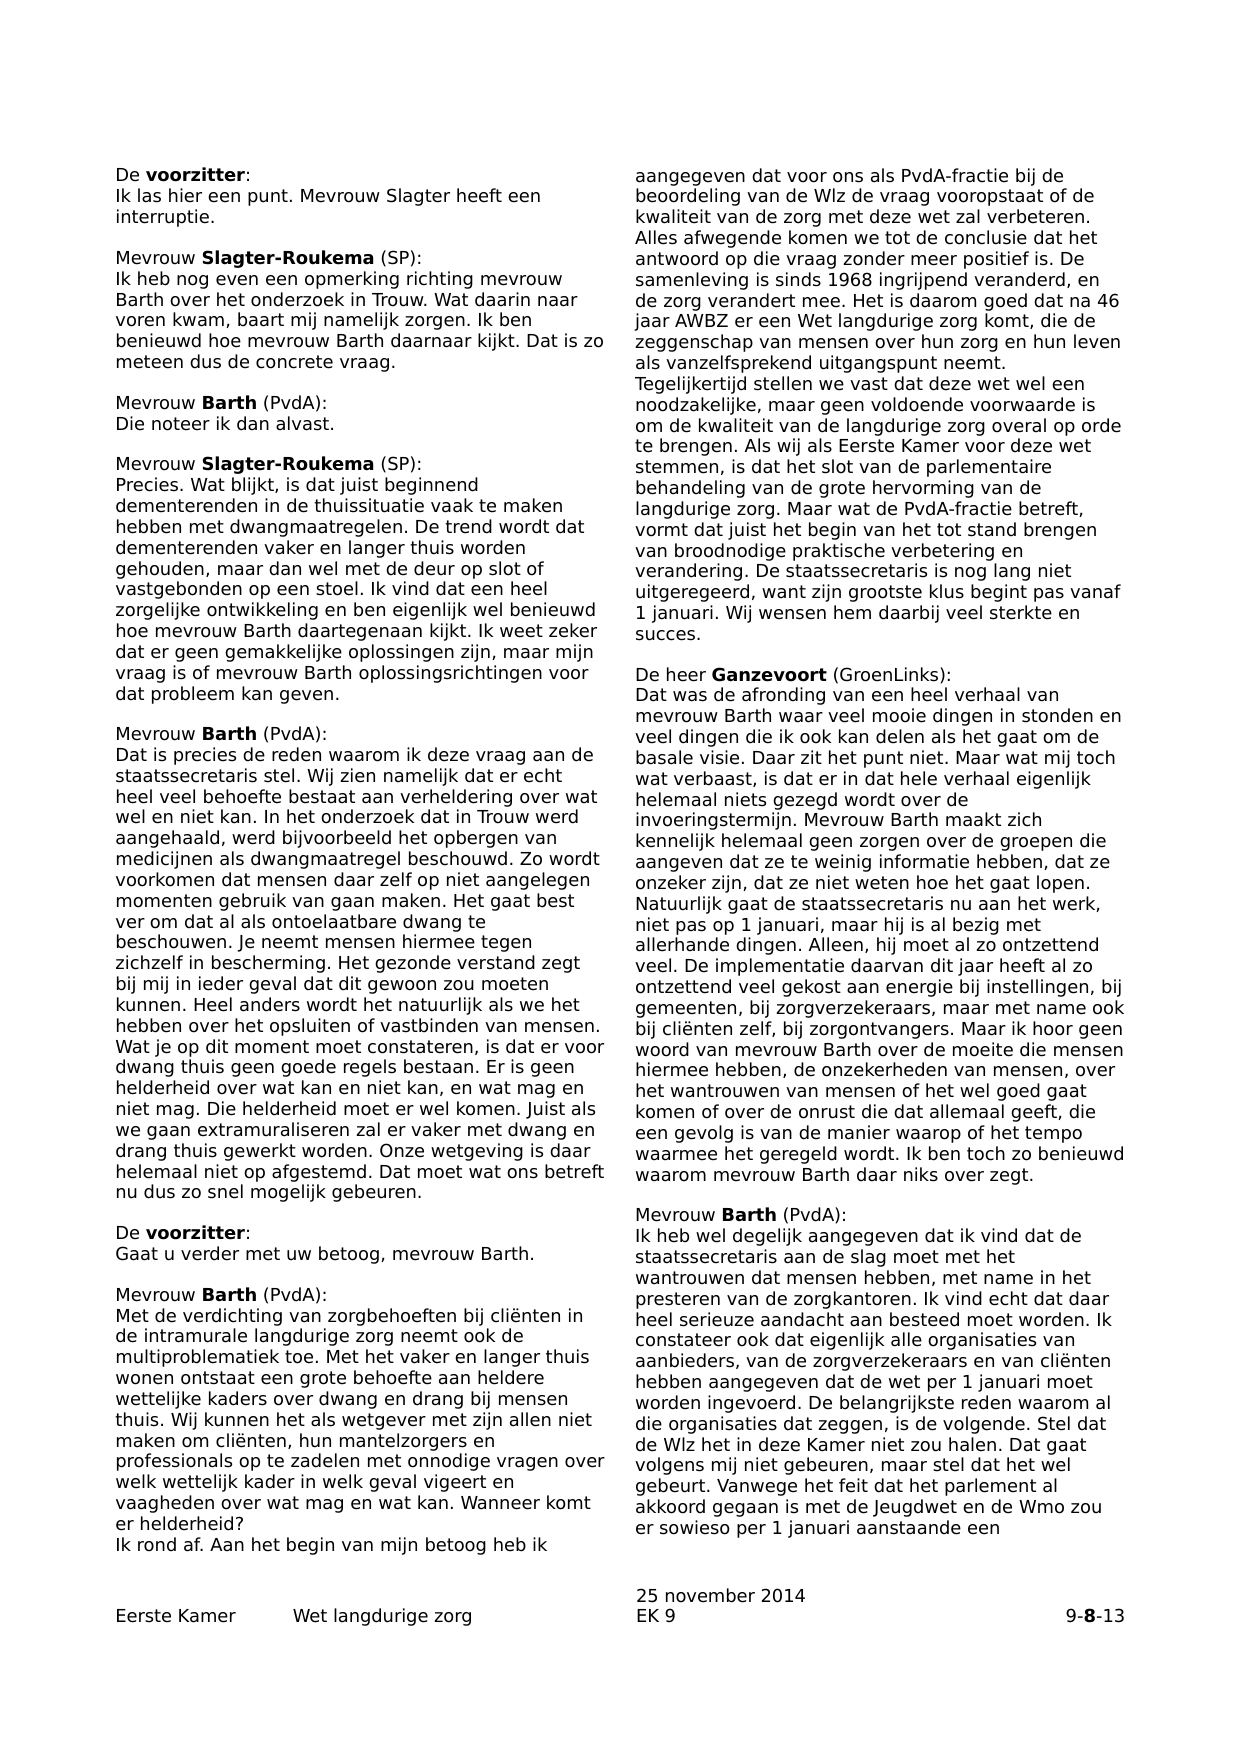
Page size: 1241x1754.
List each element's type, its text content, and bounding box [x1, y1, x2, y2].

text Precies. Wat blijkt, is dat juist beginnend dementerenden in de thuissituatie vaak te maken hebben met dwangmaatregelen. De trend wordt dat dementerenden vaker en langer thuis worden gehouden, maar dan wel met de deur op slot of vastgebonden op een stoel. Ik vind dat een heel zorgelijke ontwikkeling en ben eigenlijk wel benieuwd hoe mevrouw Barth daartegenaan kijkt. Ik weet zeker dat er geen gemakkelijke oplossingen zijn, maar mijn vraag is of mevrouw Barth oplossingsrichtingen voor dat probleem kan geven. [115, 475, 605, 704]
text Met de verdichting van zorgbehoeften bij cliënten in de intramurale langdurige zorg neemt ook de multiproblematiek toe. Met het vaker en langer thuis wonen ontstaat een grote behoefte aan heldere wettelijke kaders over dwang en drang bij mensen thuis. Wij kunnen het als wetgever met zijn allen niet maken om cliënten, hun mantelzorgers en professionals op te zadelen met onnodige vragen over welk wettelijk kader in welk geval vigeert en vaagheden over wat mag en wat kan. Wanneer komt er helderheid? [115, 1305, 605, 1534]
text Gaat u verder met uw betoog, mevrouw Barth. [115, 1244, 605, 1265]
text Mevrouw Barth (PvdA): [115, 393, 605, 413]
text Ik heb wel degelijk aangegeven dat ik vind dat de staatssecretaris aan de slag moet met het wantrouwen dat mensen hebben, met name in het presteren van de zorgkantoren. Ik vind echt dat daar heel serieuze aandacht aan besteed moet worden. Ik constateer ook dat eigenlijk alle organisaties van aanbieders, van de zorgverzekeraars en van cliënten hebben aangegeven dat de wet per 1 januari moet worden ingevoerd. De belangrijkste reden waarom al die organisaties dat zeggen, is de volgende. Stel dat de Wlz het in deze Kamer niet zou halen. Dat gaat volgens mij niet gebeuren, maar stel dat het wel gebeurt. Vanwege het feit dat het parlement al akkoord gegaan is met de Jeugdwet en de Wmo zou er sowieso per 1 januari aanstaande een [635, 1226, 1125, 1538]
text Ik heb nog even een opmerking richting mevrouw Barth over het onderzoek in Trouw. Wat daarin naar voren kwam, baart mij namelijk zorgen. Ik ben benieuwd hoe mevrouw Barth daarnaar kijkt. Dat is zo meteen dus de concrete vraag. [115, 268, 605, 373]
text Ik las hier een punt. Mevrouw Slagter heeft een interruptie. [115, 186, 605, 228]
text Ik rond af. Aan het begin van mijn betoog heb ik [115, 1534, 605, 1555]
text Mevrouw Barth (PvdA): [115, 1285, 605, 1305]
text Dat was de afronding van een heel verhaal van mevrouw Barth waar veel mooie dingen in stonden en veel dingen die ik ook kan delen als het gaat om de basale visie. Daar zit het punt niet. Maar wat mij toch wat verbaast, is dat er in dat hele verhaal eigenlijk helemaal niets gezegd wordt over de invoeringstermijn. Mevrouw Barth maakt zich kennelijk helemaal geen zorgen over de groepen die aangeven dat ze te weinig informatie hebben, dat ze onzeker zijn, dat ze niet weten hoe het gaat lopen. Natuurlijk gaat de staatssecretaris nu aan het werk, niet pas op 1 januari, maar hij is al bezig met allerhande dingen. Alleen, hij moet al zo ontzettend veel. De implementatie daarvan dit jaar heeft al zo ontzettend veel gekost aan energie bij instellingen, bij gemeenten, bij zorgverzekeraars, maar met name ook bij cliënten zelf, bij zorgontvangers. Maar ik hoor geen woord van mevrouw Barth over de moeite die mensen hiermee hebben, de onzekerheden van mensen, over het wantrouwen van mensen of het wel goed gaat komen of over de onrust die dat allemaal geeft, die een gevolg is van de manier waarop of het tempo waarmee het geregeld wordt. Ik ben toch zo benieuwd waarom mevrouw Barth daar niks over zegt. [635, 685, 1125, 1185]
text Mevrouw Barth (PvdA): [635, 1205, 1125, 1226]
text Dat is precies de reden waarom ik deze vraag aan de staatssecretaris stel. Wij zien namelijk dat er echt heel veel behoefte bestaat aan verheldering over wat wel en niet kan. In het onderzoek dat in Trouw werd aangehaald, werd bijvoorbeeld het opbergen van medicijnen als dwangmaatregel beschouwd. Zo wordt voorkomen dat mensen daar zelf op niet aangelegen momenten gebruik van gaan maken. Het gaat best ver om dat al als ontoelaatbare dwang te beschouwen. Je neemt mensen hiermee tegen zichzelf in bescherming. Het gezonde verstand zegt bij mij in ieder geval dat dit gewoon zou moeten kunnen. Heel anders wordt het natuurlijk als we het hebben over het opsluiten of vastbinden van mensen. Wat je op dit moment moet constateren, is dat er voor dwang thuis geen goede regels bestaan. Er is geen helderheid over wat kan en niet kan, en wat mag en niet mag. Die helderheid moet er wel komen. Juist als we gaan extramuraliseren zal er vaker met dwang en drang thuis gewerkt worden. Onze wetgeving is daar helemaal niet op afgestemd. Dat moet wat ons betreft nu dus zo snel mogelijk gebeuren. [115, 745, 605, 1203]
text De voorzitter: [115, 1223, 605, 1244]
text Die noteer ik dan alvast. [115, 413, 605, 434]
text aangegeven dat voor ons als PvdA-fractie bij de beoordeling van de Wlz de vraag vooropstaat of de kwaliteit van de zorg met deze wet zal verbeteren. Alles afwegende komen we tot de conclusie dat het antwoord op die vraag zonder meer positief is. De samenleving is sinds 1968 ingrijpend veranderd, en de zorg verandert mee. Het is daarom goed dat na 46 jaar AWBZ er een Wet langdurige zorg komt, die de zeggenschap van mensen over hun zorg en hun leven als vanzelfsprekend uitgangspunt neemt. [635, 165, 1125, 374]
text De voorzitter: [115, 165, 605, 186]
text Mevrouw Slagter-Roukema (SP): [115, 454, 605, 475]
text De heer Ganzevoort (GroenLinks): [635, 664, 1125, 685]
text Tegelijkertijd stellen we vast dat deze wet wel een noodzakelijke, maar geen voldoende voorwaarde is om de kwaliteit van de langdurige zorg overal op orde te brengen. Als wij als Eerste Kamer voor deze wet stemmen, is dat het slot van de parlementaire behandeling van de grote hervorming van de langdurige zorg. Maar wat de PvdA-fractie betreft, vormt dat juist het begin van het tot stand brengen van broodnodige praktische verbetering en verandering. De staatssecretaris is nog lang niet uitgeregeerd, want zijn grootste klus begint pas vanaf 1 januari. Wij wensen hem daarbij veel sterkte en succes. [635, 374, 1125, 644]
text Mevrouw Barth (PvdA): [115, 724, 605, 745]
text Mevrouw Slagter-Roukema (SP): [115, 248, 605, 268]
